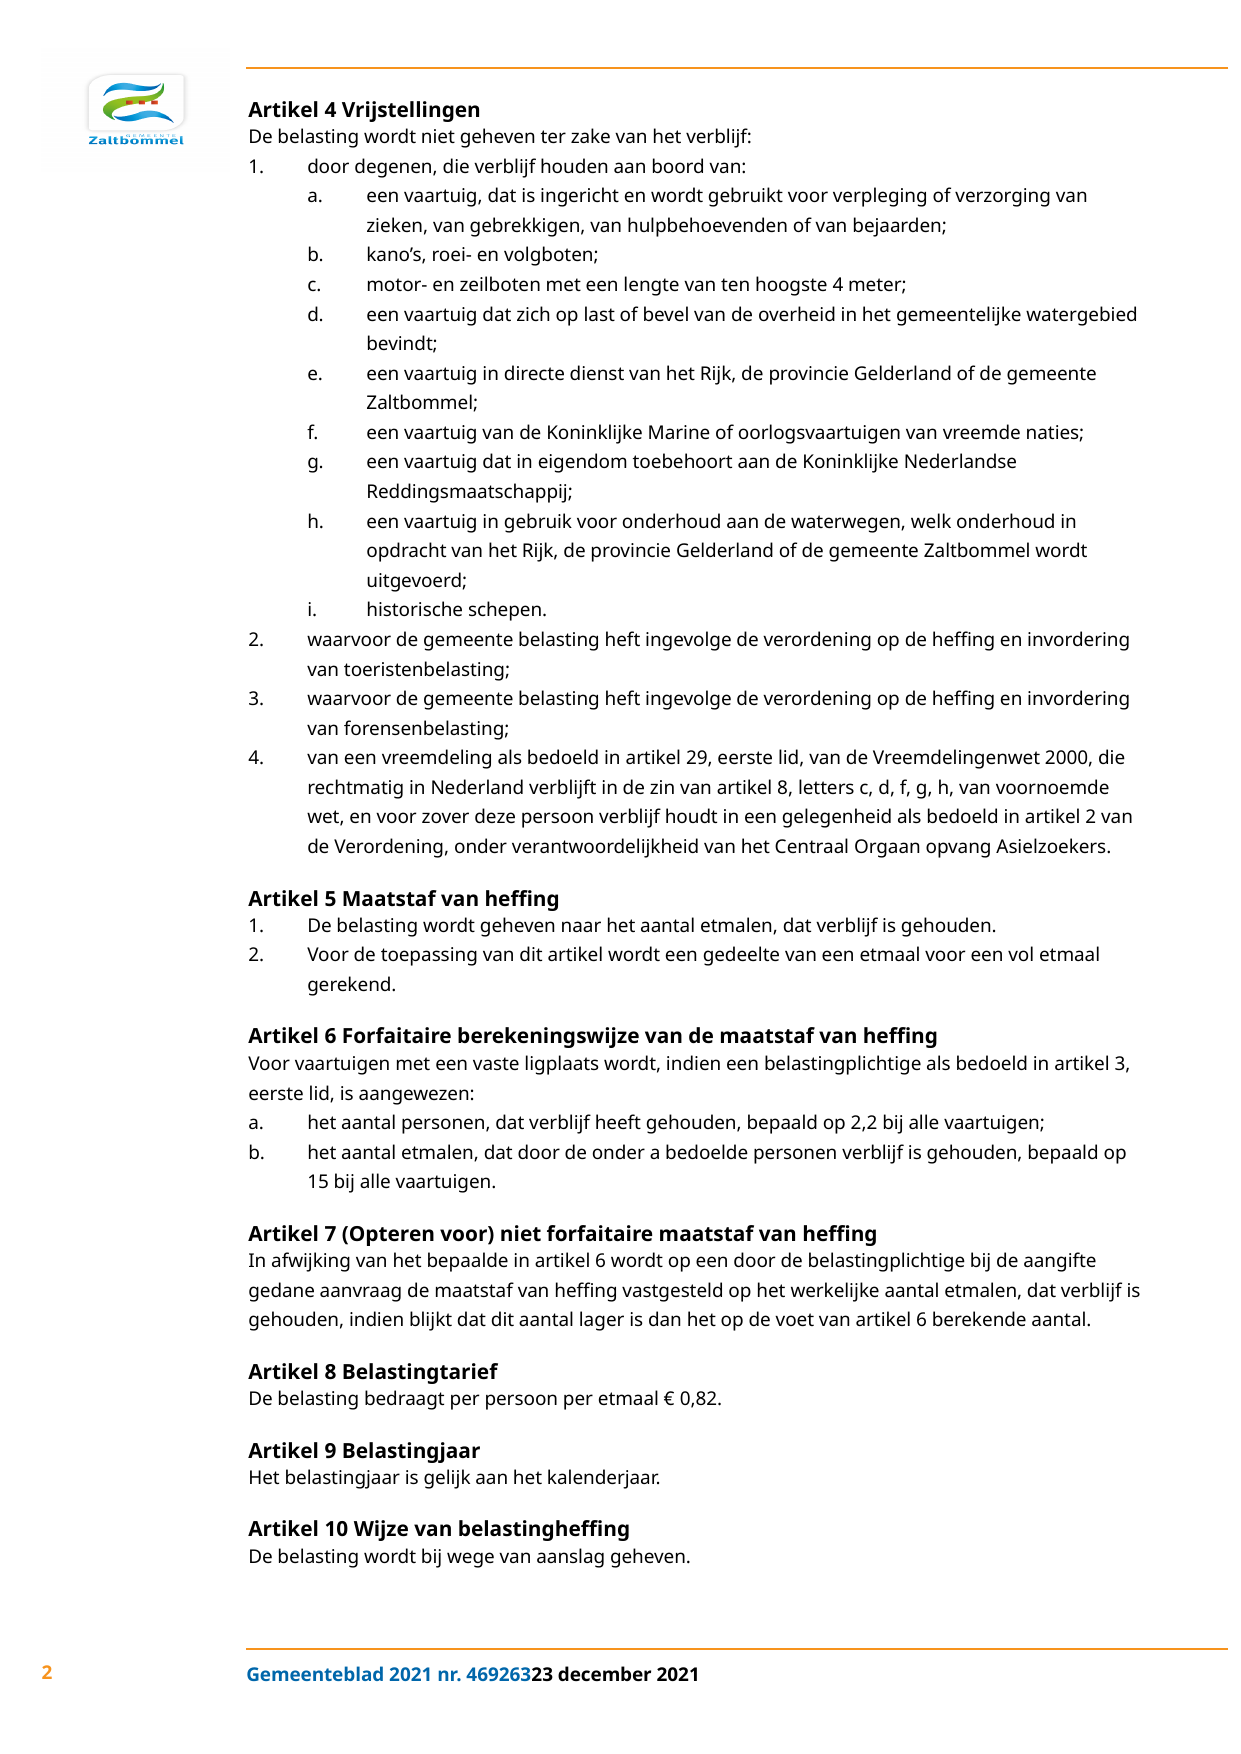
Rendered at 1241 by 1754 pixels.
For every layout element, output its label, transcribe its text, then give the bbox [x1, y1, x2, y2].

list waarvoor de gemeente belasting heft ingevolge de verordening op de heffing en invordering van forensenbelasting; [248, 685, 1152, 741]
list het aantal personen, dat verblijf heeft gehouden, bepaald op 2,2 bij alle vaartuigen; [248, 1109, 1152, 1135]
text Artikel 8 Belastingtarief [248, 1357, 1152, 1385]
list het aantal etmalen, dat door de onder a bedoelde personen verblijf is gehouden, bepaald op 15 bij alle vaartuigen. [248, 1139, 1152, 1194]
list een vaartuig in directe dienst van het Rijk, de provincie Gelderland of de gemeente Zaltbommel; [307, 360, 1152, 415]
text De belasting bedraagt per persoon per etmaal € 0,82. [248, 1385, 1152, 1411]
text De belasting wordt niet geheven ter zake van het verblijf: [248, 123, 1152, 149]
list De belasting wordt geheven naar het aantal etmalen, dat verblijf is gehouden. [248, 912, 1152, 938]
list een vaartuig in gebruik voor onderhoud aan de waterwegen, welk onderhoud in opdracht van het Rijk, de provincie Gelderland of de gemeente Zaltbommel wordt uitgevoerd; [307, 508, 1152, 593]
list van een vreemdeling als bedoeld in artikel 29, eerste lid, van de Vreemdelingenwet 2000, die rechtmatig in Nederland verblijft in de zin van artikel 8, letters c, d, f, g, h, van voornoemde wet, en voor zover deze persoon verblijf houdt in een gelegenheid als bedoeld in artikel 2 van de Verordening, onder verantwoordelijkheid van het Centraal Orgaan opvang Asielzoekers. [248, 744, 1152, 859]
text Artikel 9 Belastingjaar [248, 1436, 1152, 1464]
text Artikel 6 Forfaitaire berekeningswijze van de maatstaf van heffing [248, 1022, 1152, 1050]
list Voor de toepassing van dit artikel wordt een gedeelte van een etmaal voor een vol etmaal gerekend. [248, 942, 1152, 997]
list een vaartuig, dat is ingericht en wordt gebruikt voor verpleging of verzorging van zieken, van gebrekkigen, van hulpbehoevenden of van bejaarden; [307, 182, 1152, 238]
list een vaartuig dat in eigendom toebehoort aan de Koninklijke Nederlandse Reddingsmaatschappij; [307, 449, 1152, 504]
text Artikel 7 (Opteren voor) niet forfaitaire maatstaf van heffing [248, 1219, 1152, 1247]
text Artikel 10 Wijze van belastingheffing [248, 1514, 1152, 1543]
list een vaartuig van de Koninklijke Marine of oorlogsvaartuigen van vreemde naties; [307, 419, 1152, 445]
text Het belastingjaar is gelijk aan het kalenderjaar. [248, 1464, 1152, 1490]
text Artikel 5 Maatstaf van heffing [248, 884, 1152, 912]
text Artikel 4 Vrijstellingen [248, 95, 1152, 123]
list een vaartuig dat zich op last of bevel van de overheid in het gemeentelijke watergebied bevindt; [307, 301, 1152, 356]
picture [41, 47, 231, 172]
list waarvoor de gemeente belasting heft ingevolge de verordening op de heffing en invordering van toeristenbelasting; [248, 626, 1152, 681]
text De belasting wordt bij wege van aanslag geheven. [248, 1543, 1152, 1569]
text Voor vaartuigen met een vaste ligplaats wordt, indien een belastingplichtige als bedoeld in artikel 3, eerste lid, is aangewezen: [248, 1050, 1152, 1105]
list historische schepen. [307, 597, 1152, 622]
list door degenen, die verblijf houden aan boord van: [248, 153, 1152, 178]
list kano’s, roei- en volgboten; [307, 242, 1152, 267]
text In afwijking van het bepaalde in artikel 6 wordt op een door de belastingplichtige bij de aangifte gedane aanvraag de maatstaf van heffing vastgesteld op het werkelijke aantal etmalen, dat verblijf is gehouden, indien blijkt dat dit aantal lager is dan het op de voet van artikel 6 berekende aantal. [248, 1247, 1152, 1332]
list motor- en zeilboten met een lengte van ten hoogste 4 meter; [307, 271, 1152, 297]
